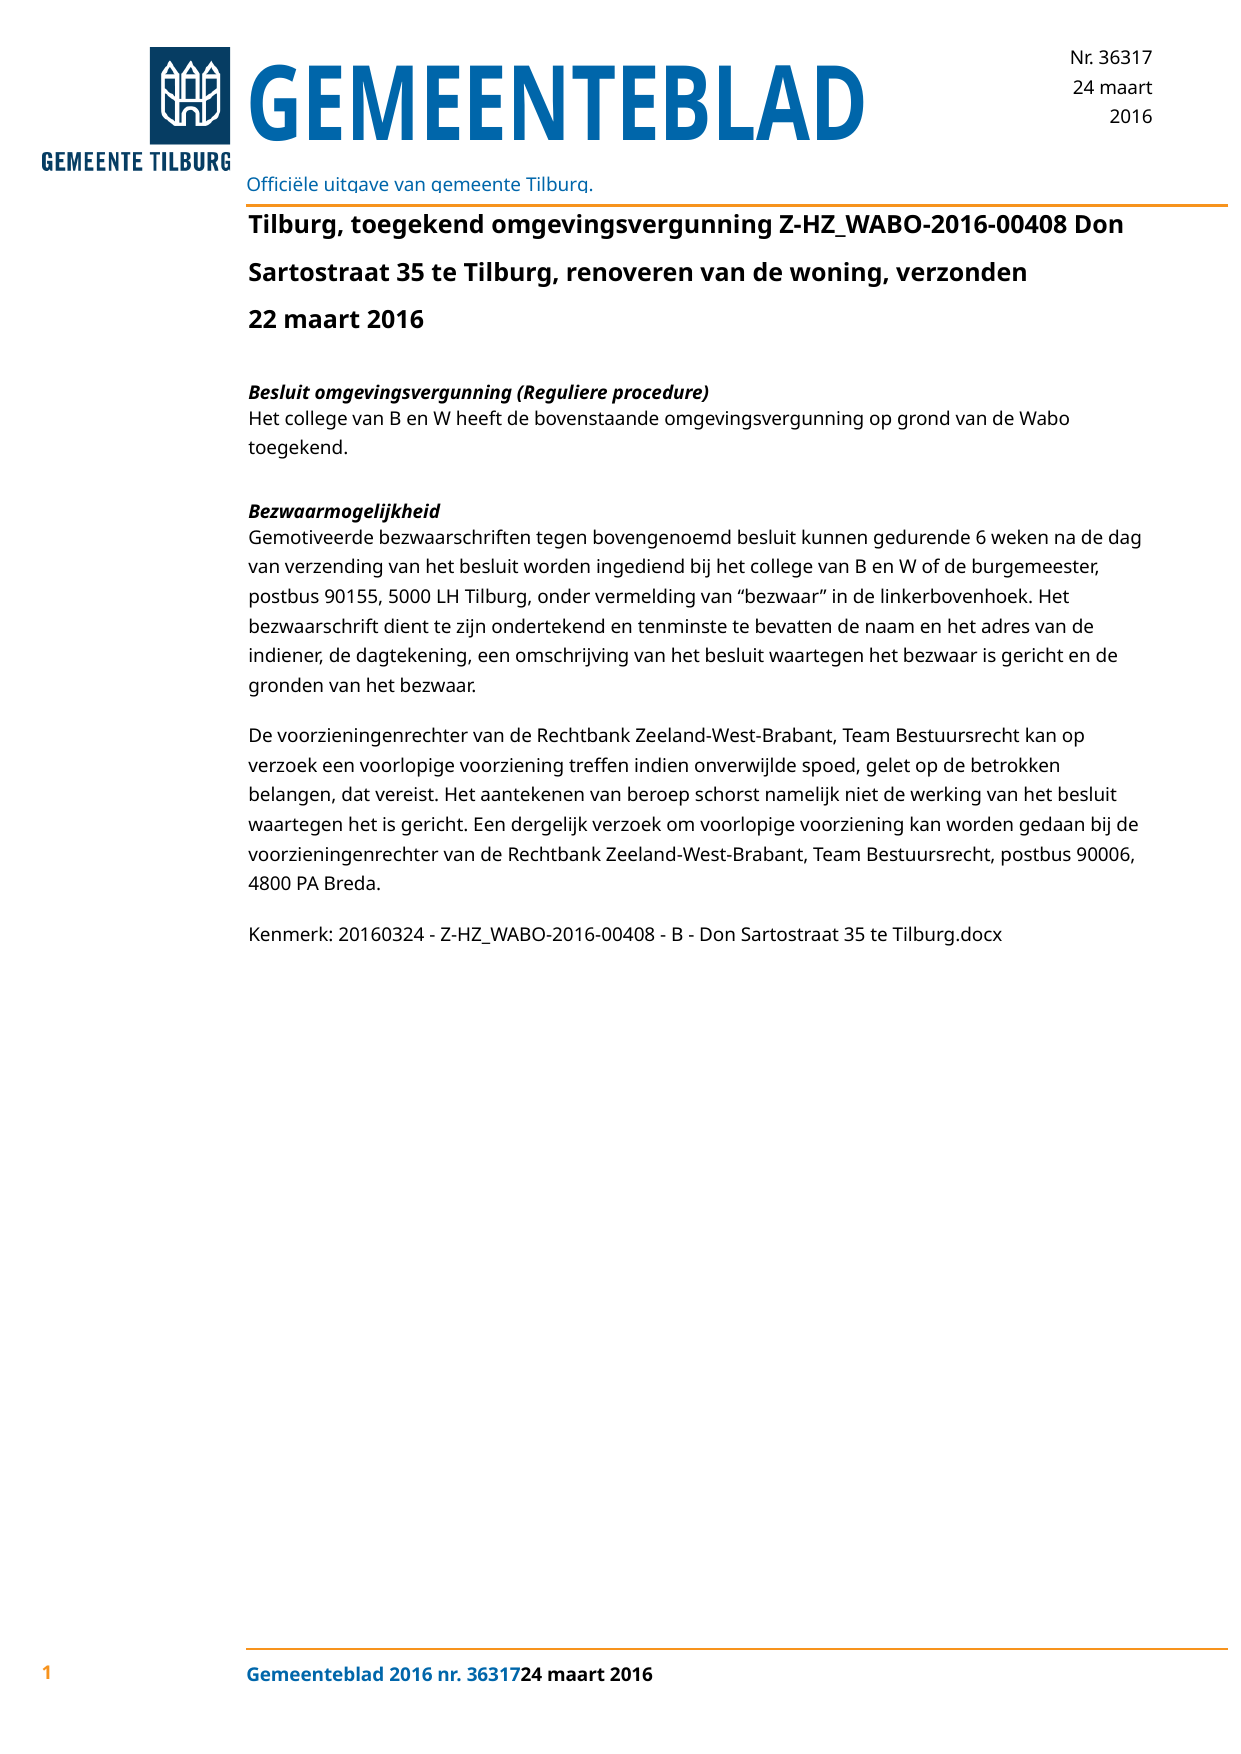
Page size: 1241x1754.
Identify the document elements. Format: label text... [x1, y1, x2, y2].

text Kenmerk: 20160324 - Z-HZ_WABO-2016-00408 - B - Don Sartostraat 35 te Tilburg.docx [248, 921, 1152, 946]
text Het college van B en W heeft de bovenstaande omgevingsvergunning op grond van de Wabo toegekend. [248, 405, 1152, 460]
picture [41, 47, 231, 172]
text De voorzieningenrechter van de Rechtbank Zeeland-West-Brabant, Team Bestuursrecht kan op verzoek een voorlopige voorziening treffen indien onverwijlde spoed, gelet op de betrokken belangen, dat vereist. Het aantekenen van beroep schorst namelijk niet de werking van het besluit waartegen het is gericht. Een dergelijk verzoek om voorlopige voorziening kan worden gedaan bij de voorzieningenrechter van de Rechtbank Zeeland-West-Brabant, Team Bestuursrecht, postbus 90006, 4800 PA Breda. [248, 722, 1152, 896]
text Bezwaarmogelijkheid [248, 498, 1152, 524]
text Gemotiveerde bezwaarschriften tegen bovengenoemd besluit kunnen gedurende 6 weken na de dag van verzending van het besluit worden ingediend bij het college van B en W of de burgemeester, postbus 90155, 5000 LH Tilburg, onder vermelding van “bezwaar” in de linkerbovenhoek. Het bezwaarschrift dient te zijn ondertekend en tenminste te bevatten de naam en het adres van de indiener, de dagtekening, een omschrijving van het besluit waartegen het bezwaar is gericht en de gronden van het bezwaar. [248, 524, 1152, 698]
text Besluit omgevingsvergunning (Reguliere procedure) [248, 379, 1152, 405]
text Tilburg, toegekend omgevingsvergunning Z-HZ_WABO-2016-00408 Don Sartostraat 35 te Tilburg, renoveren van de woning, verzonden 22 maart 2016 [248, 207, 1152, 336]
